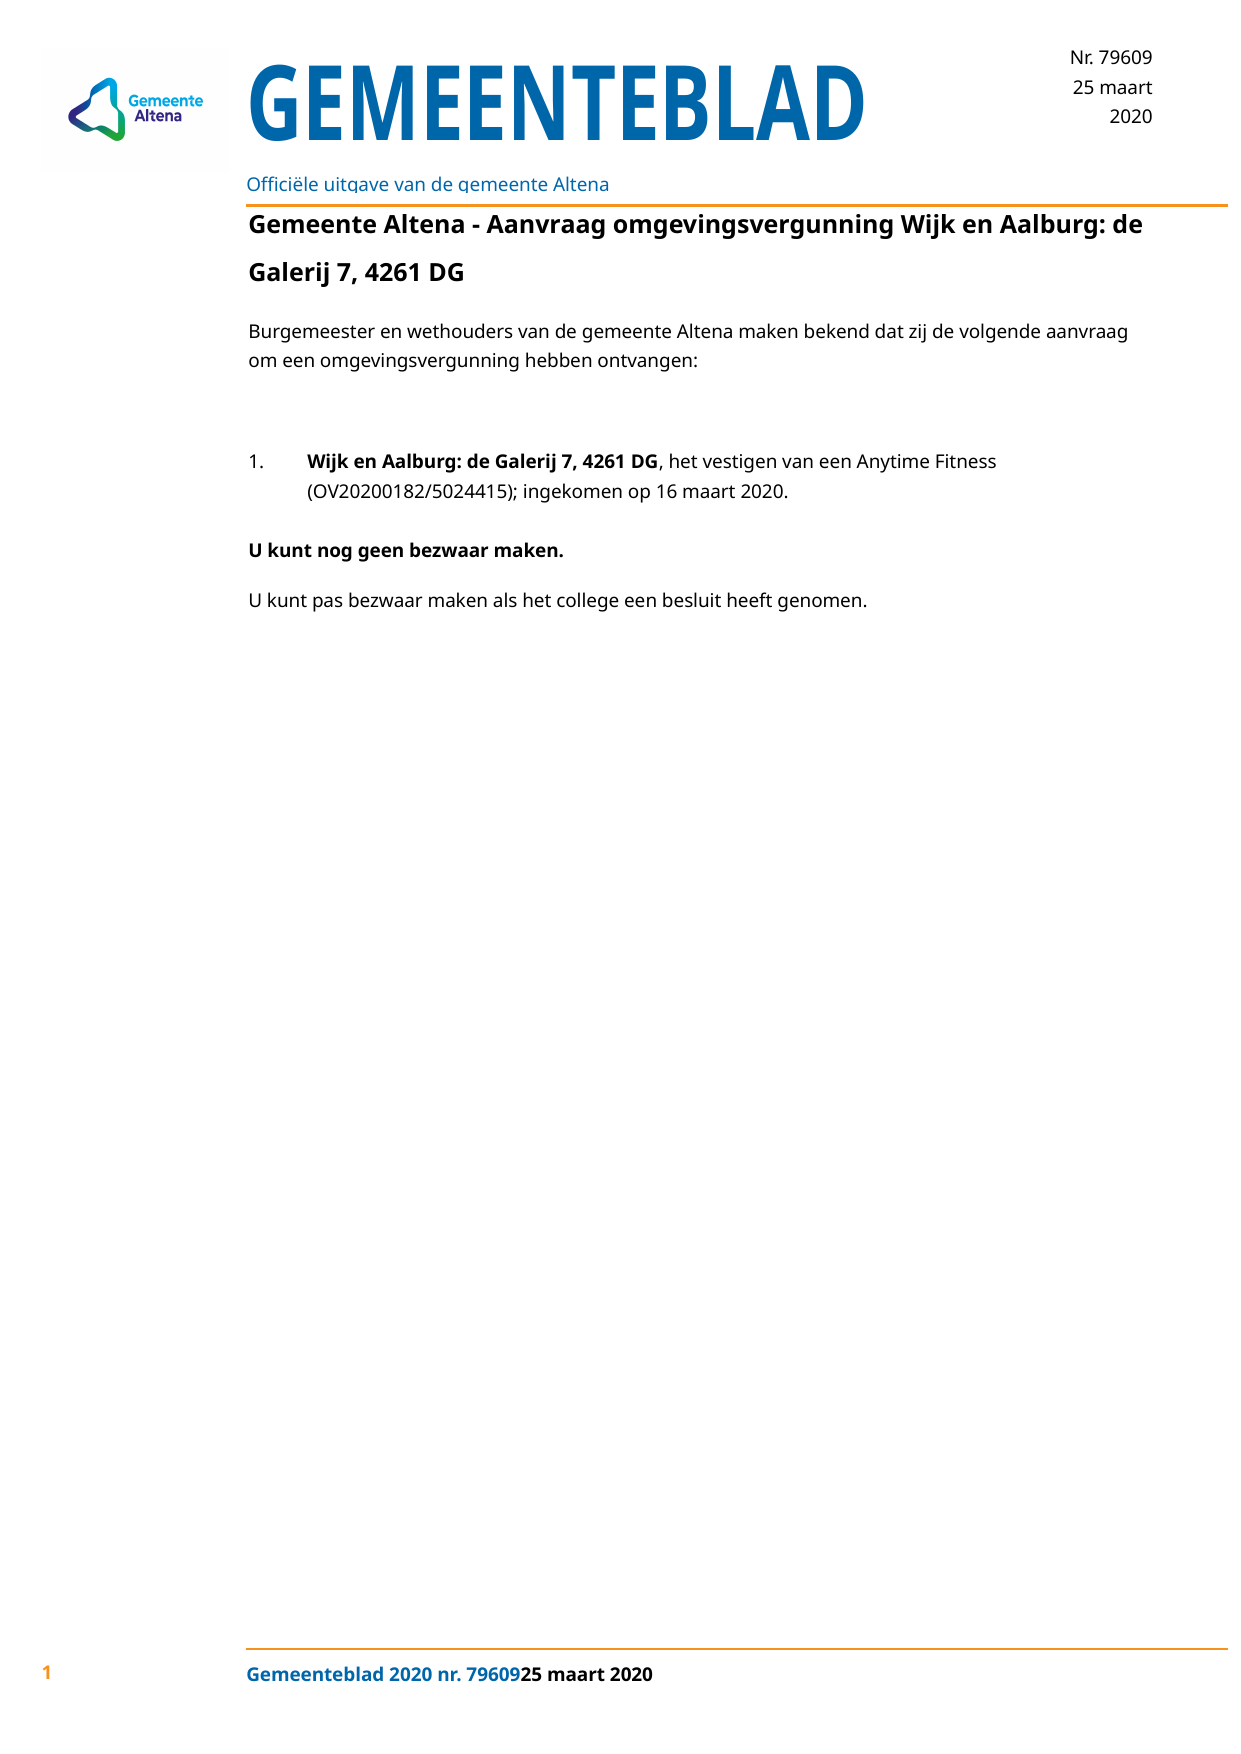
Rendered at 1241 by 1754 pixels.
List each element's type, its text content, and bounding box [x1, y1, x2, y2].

text U kunt nog geen bezwaar maken. [248, 537, 1152, 563]
picture [41, 47, 231, 172]
list Wijk en Aalburg: de Galerij 7, 4261 DG, het vestigen van een Anytime Fitness (OV20200182/5024415); ingekomen op 16 maart 2020. [248, 448, 1152, 504]
text U kunt pas bezwaar maken als het college een besluit heeft genomen. [248, 587, 1152, 613]
text Burgemeester en wethouders van de gemeente Altena maken bekend dat zij de volgende aanvraag om een omgevingsvergunning hebben ontvangen: [248, 318, 1152, 373]
text Gemeente Altena - Aanvraag omgevingsvergunning Wijk en Aalburg: de Galerij 7, 4261 DG [248, 207, 1152, 288]
